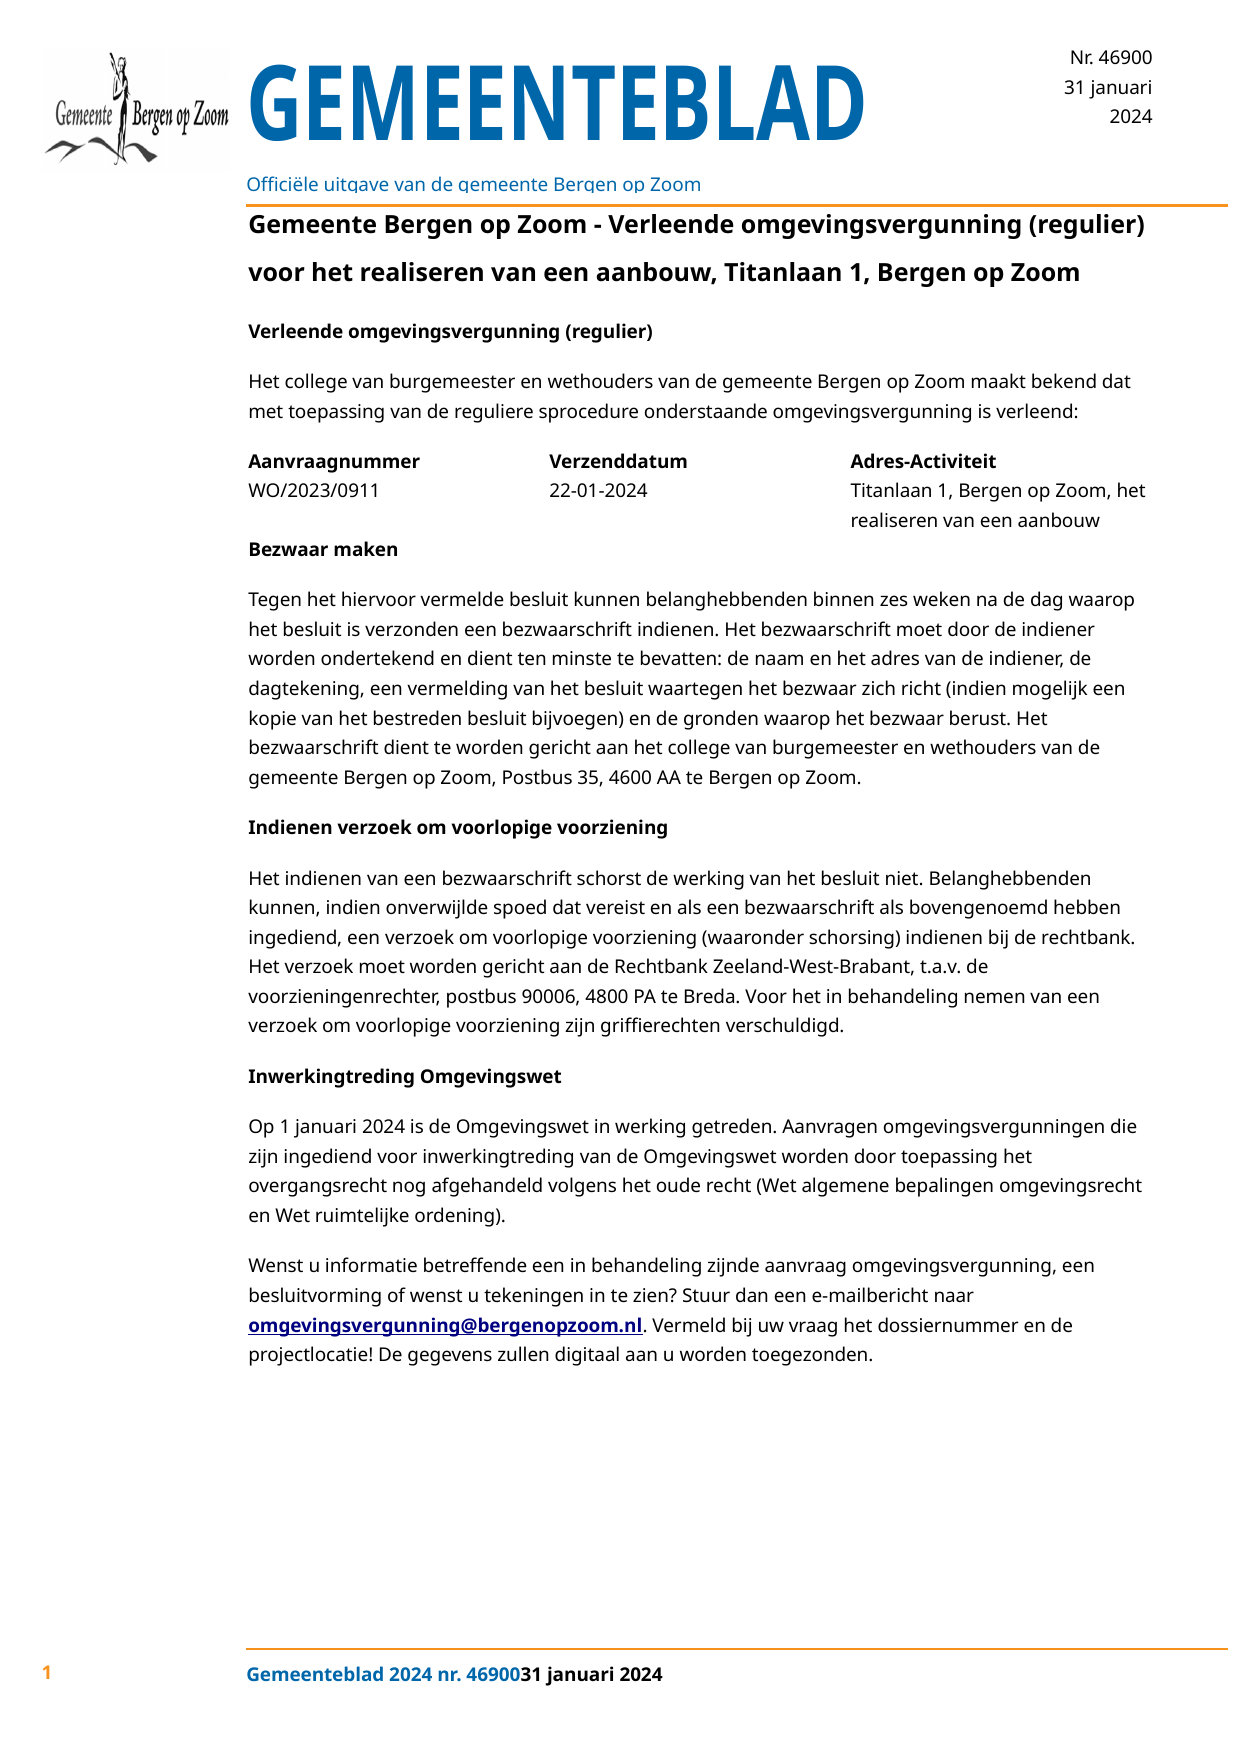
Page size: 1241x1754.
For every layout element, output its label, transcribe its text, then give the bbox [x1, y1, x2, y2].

text Inwerkingtreding Omgevingswet [248, 1063, 1152, 1089]
text Het college van burgemeester en wethouders van de gemeente Bergen op Zoom maakt bekend dat met toepassing van de reguliere sprocedure onderstaande omgevingsvergunning is verleend: [248, 368, 1152, 424]
text Tegen het hiervoor vermelde besluit kunnen belanghebbenden binnen zes weken na de dag waarop het besluit is verzonden een bezwaarschrift indienen. Het bezwaarschrift moet door de indiener worden ondertekend en dient ten minste te bevatten: de naam en het adres van de indiener, de dagtekening, een vermelding van het besluit waartegen het bezwaar zich richt (indien mogelijk een kopie van het bestreden besluit bijvoegen) en de gronden waarop het bezwaar berust. Het bezwaarschrift dient te worden gericht aan het college van burgemeester en wethouders van de gemeente Bergen op Zoom, Postbus 35, 4600 AA te Bergen op Zoom. [248, 586, 1152, 790]
table_header WO/2023/0911 [248, 478, 549, 533]
picture [41, 47, 231, 172]
table_header Aanvraagnummer [248, 449, 549, 474]
table_header Adres-Activiteit [850, 449, 1152, 474]
table_header 22-01-2024 [549, 478, 850, 533]
table_header Titanlaan 1, Bergen op Zoom, het realiseren van een aanbouw [850, 478, 1152, 533]
text Bezwaar maken [248, 536, 1152, 562]
text Verleende omgevingsvergunning (regulier) [248, 318, 1152, 344]
text Op 1 januari 2024 is de Omgevingswet in werking getreden. Aanvragen omgevingsvergunningen die zijn ingediend voor inwerkingtreding van de Omgevingswet worden door toepassing het overgangsrecht nog afgehandeld volgens het oude recht (Wet algemene bepalingen omgevingsrecht en Wet ruimtelijke ordening). [248, 1113, 1152, 1228]
text Het indienen van een bezwaarschrift schorst de werking van het besluit niet. Belanghebbenden kunnen, indien onverwijlde spoed dat vereist en als een bezwaarschrift als bovengenoemd hebben ingediend, een verzoek om voorlopige voorziening (waaronder schorsing) indienen bij de rechtbank. Het verzoek moet worden gericht aan de Rechtbank Zeeland-West-Brabant, t.a.v. de voorzieningenrechter, postbus 90006, 4800 PA te Breda. Voor het in behandeling nemen van een verzoek om voorlopige voorziening zijn griffierechten verschuldigd. [248, 865, 1152, 1038]
table_header Verzenddatum [549, 449, 850, 474]
text Gemeente Bergen op Zoom - Verleende omgevingsvergunning (regulier) voor het realiseren van een aanbouw, Titanlaan 1, Bergen op Zoom [248, 207, 1152, 288]
text Indienen verzoek om voorlopige voorziening [248, 814, 1152, 840]
text Wenst u informatie betreffende een in behandeling zijnde aanvraag omgevingsvergunning, een besluitvorming of wenst u tekeningen in te zien? Stuur dan een e-mailbericht naar omgevingsvergunning@bergenopzoom.nl. Vermeld bij uw vraag het dossiernummer en de projectlocatie! De gegevens zullen digitaal aan u worden toegezonden. [248, 1253, 1152, 1367]
